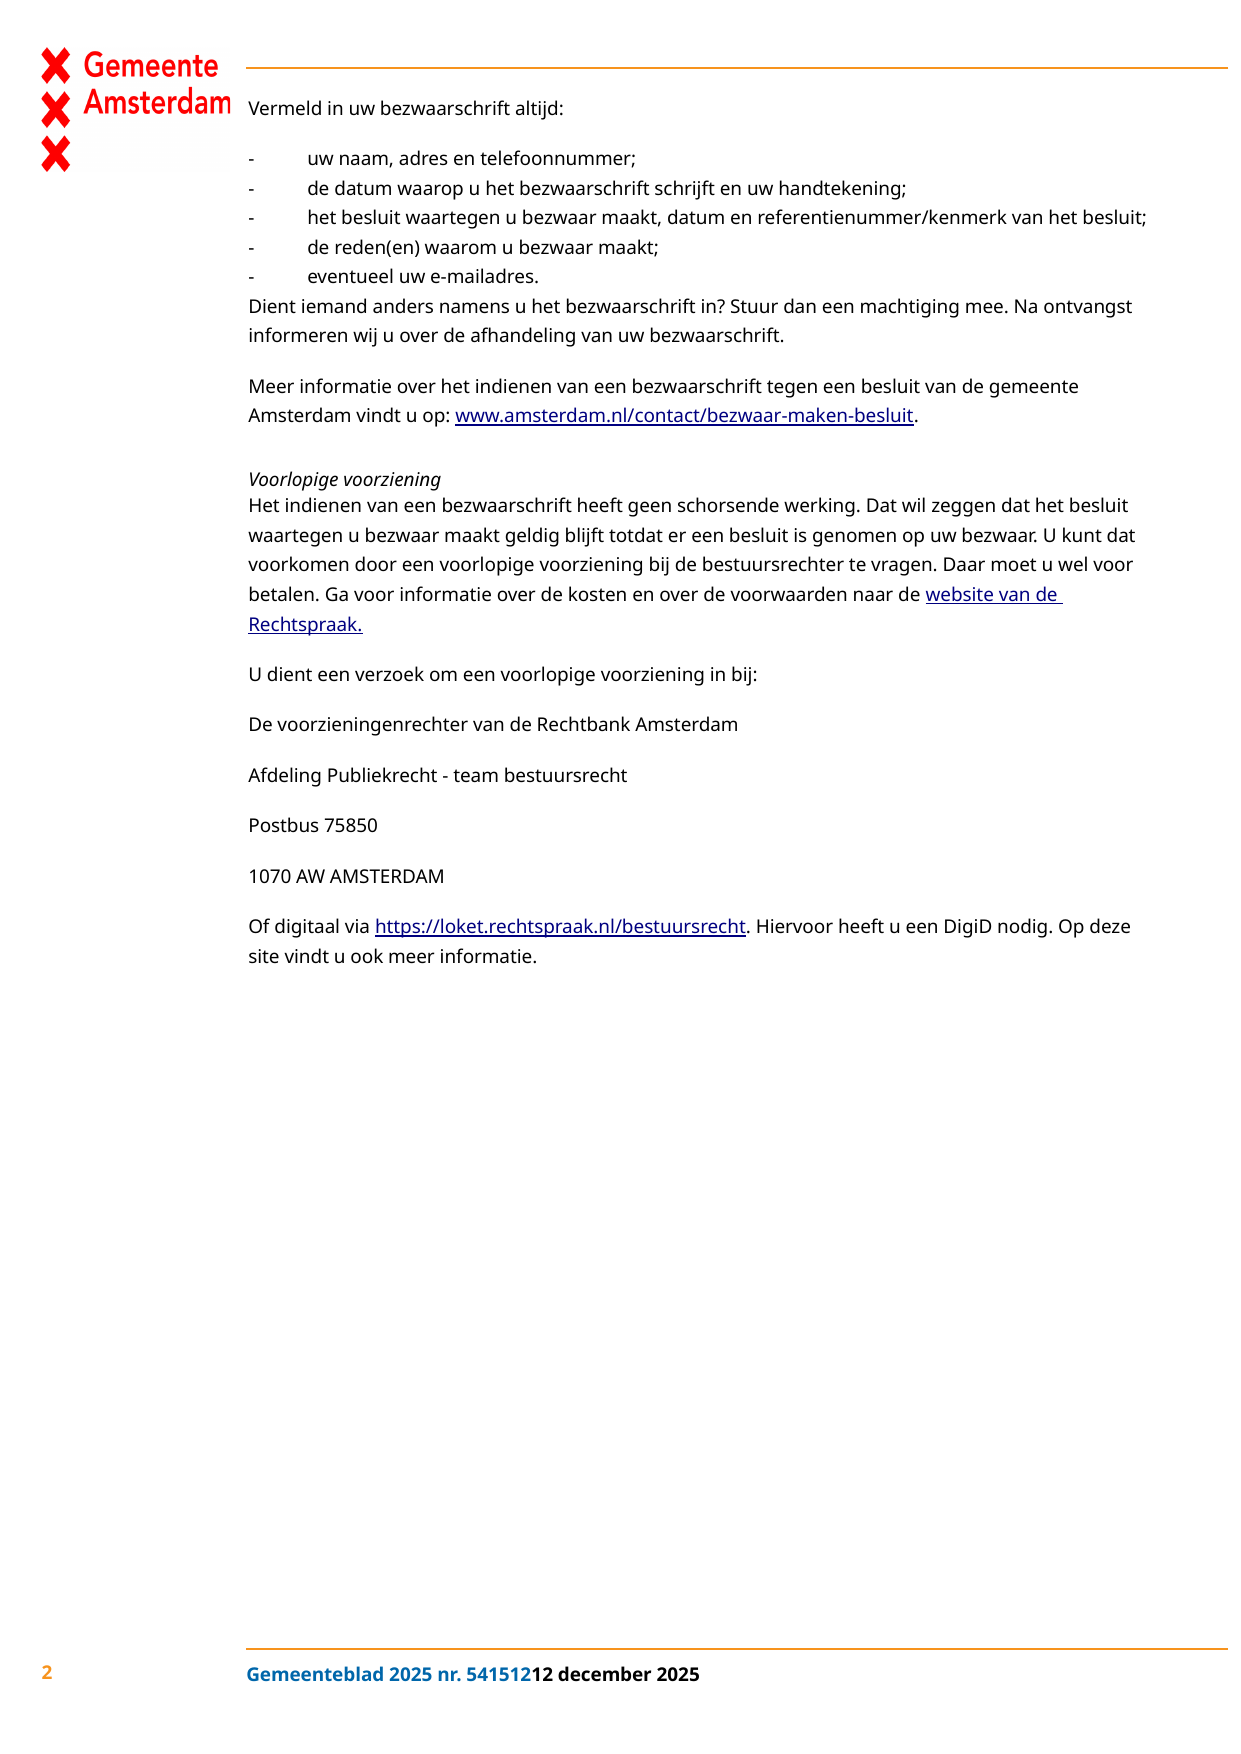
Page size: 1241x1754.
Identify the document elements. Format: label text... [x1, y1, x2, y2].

text 1070 AW AMSTERDAM [248, 863, 1152, 888]
text Of digitaal via https://loket.rechtspraak.nl/bestuursrecht. Hiervoor heeft u een DigiD nodig. Op deze site vindt u ook meer informatie. [248, 913, 1152, 968]
list de reden(en) waarom u bezwaar maakt; [248, 234, 1152, 260]
picture [41, 47, 231, 172]
list het besluit waartegen u bezwaar maakt, datum en referentienummer/kenmerk van het besluit; [248, 204, 1152, 230]
text U dient een verzoek om een voorlopige voorziening in bij: [248, 661, 1152, 687]
list uw naam, adres en telefoonnummer; [248, 145, 1152, 171]
text Dient iemand anders namens u het bezwaarschrift in? Stuur dan een machtiging mee. Na ontvangst informeren wij u over de afhandeling van uw bezwaarschrift. [248, 293, 1152, 348]
text Afdeling Publiekrecht - team bestuursrecht [248, 762, 1152, 788]
text Vermeld in uw bezwaarschrift altijd: [248, 95, 1152, 121]
text De voorzieningenrechter van de Rechtbank Amsterdam [248, 712, 1152, 737]
text Meer informatie over het indienen van een bezwaarschrift tegen een besluit van de gemeente Amsterdam vindt u op: www.amsterdam.nl/contact/bezwaar-maken-besluit. [248, 373, 1152, 428]
list de datum waarop u het bezwaarschrift schrijft en uw handtekening; [248, 175, 1152, 201]
text Het indienen van een bezwaarschrift heeft geen schorsende werking. Dat wil zeggen dat het besluit waartegen u bezwaar maakt geldig blijft totdat er een besluit is genomen op uw bezwaar. U kunt dat voorkomen door een voorlopige voorziening bij de bestuursrechter te vragen. Daar moet u wel voor betalen. Ga voor informatie over de kosten en over de voorwaarden naar de website van de Rechtspraak. [248, 492, 1152, 636]
list eventueel uw e-mailadres. [248, 263, 1152, 289]
text Voorlopige voorziening [248, 467, 1152, 492]
text Postbus 75850 [248, 812, 1152, 838]
